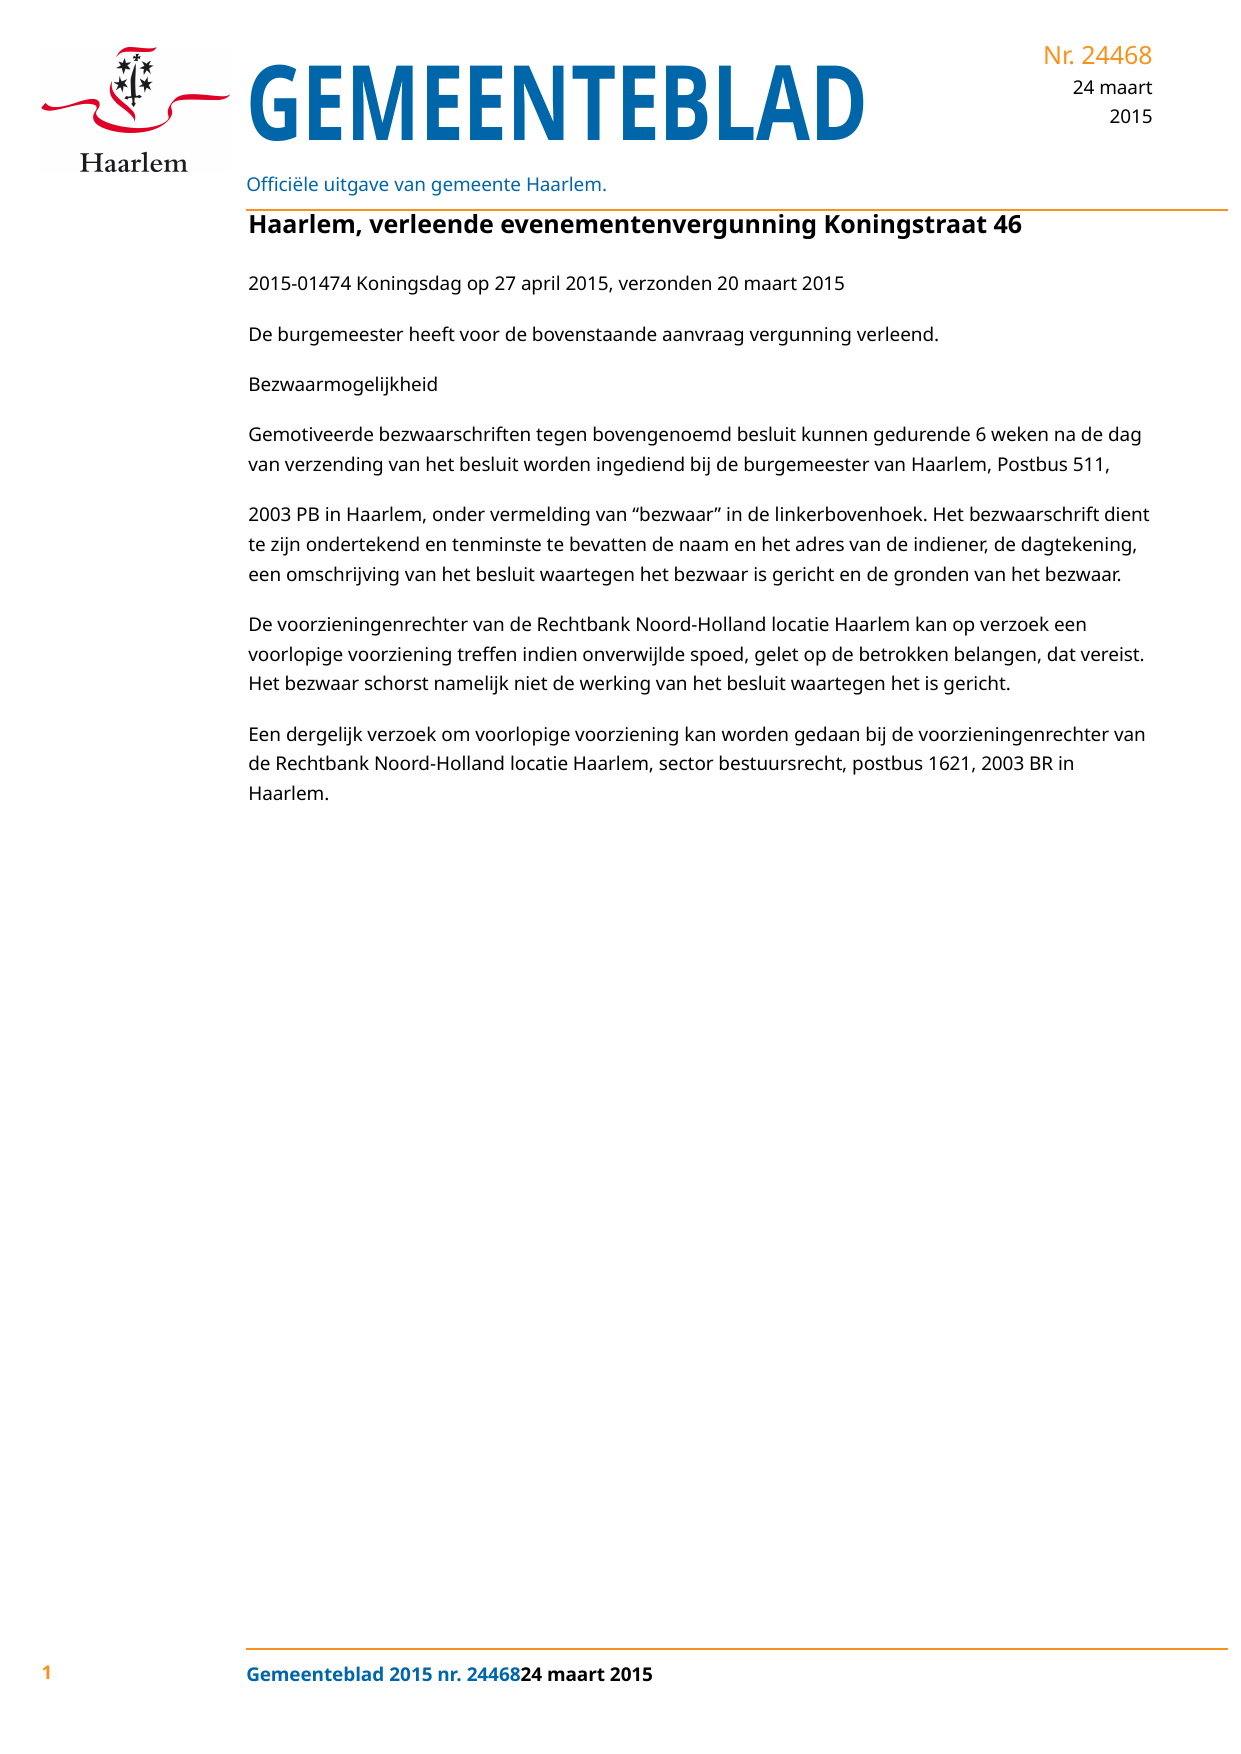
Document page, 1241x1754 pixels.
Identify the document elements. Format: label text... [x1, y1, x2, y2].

text De voorzieningenrechter van de Rechtbank Noord-Holland locatie Haarlem kan op verzoek een voorlopige voorziening treffen indien onverwijlde spoed, gelet op de betrokken belangen, dat vereist. Het bezwaar schorst namelijk niet de werking van het besluit waartegen het is gericht. [248, 611, 1152, 696]
text Gemotiveerde bezwaarschriften tegen bovengenoemd besluit kunnen gedurende 6 weken na de dag van verzending van het besluit worden ingediend bij de burgemeester van Haarlem, Postbus 511, [248, 422, 1152, 477]
text 2015-01474 Koningsdag op 27 april 2015, verzonden 20 maart 2015 [248, 270, 1152, 296]
text Haarlem, verleende evenementenvergunning Koningstraat 46 [248, 211, 1152, 241]
text 2003 PB in Haarlem, onder vermelding van “bezwaar” in de linkerbovenhoek. Het bezwaarschrift dient te zijn ondertekend en tenminste te bevatten de naam en het adres van de indiener, de dagtekening, een omschrijving van het besluit waartegen het bezwaar is gericht en de gronden van het bezwaar. [248, 502, 1152, 586]
picture [41, 47, 231, 172]
text Een dergelijk verzoek om voorlopige voorziening kan worden gedaan bij de voorzieningenrechter van de Rechtbank Noord-Holland locatie Haarlem, sector bestuursrecht, postbus 1621, 2003 BR in Haarlem. [248, 721, 1152, 806]
text Bezwaarmogelijkheid [248, 371, 1152, 397]
text De burgemeester heeft voor de bovenstaande aanvraag vergunning verleend. [248, 321, 1152, 346]
